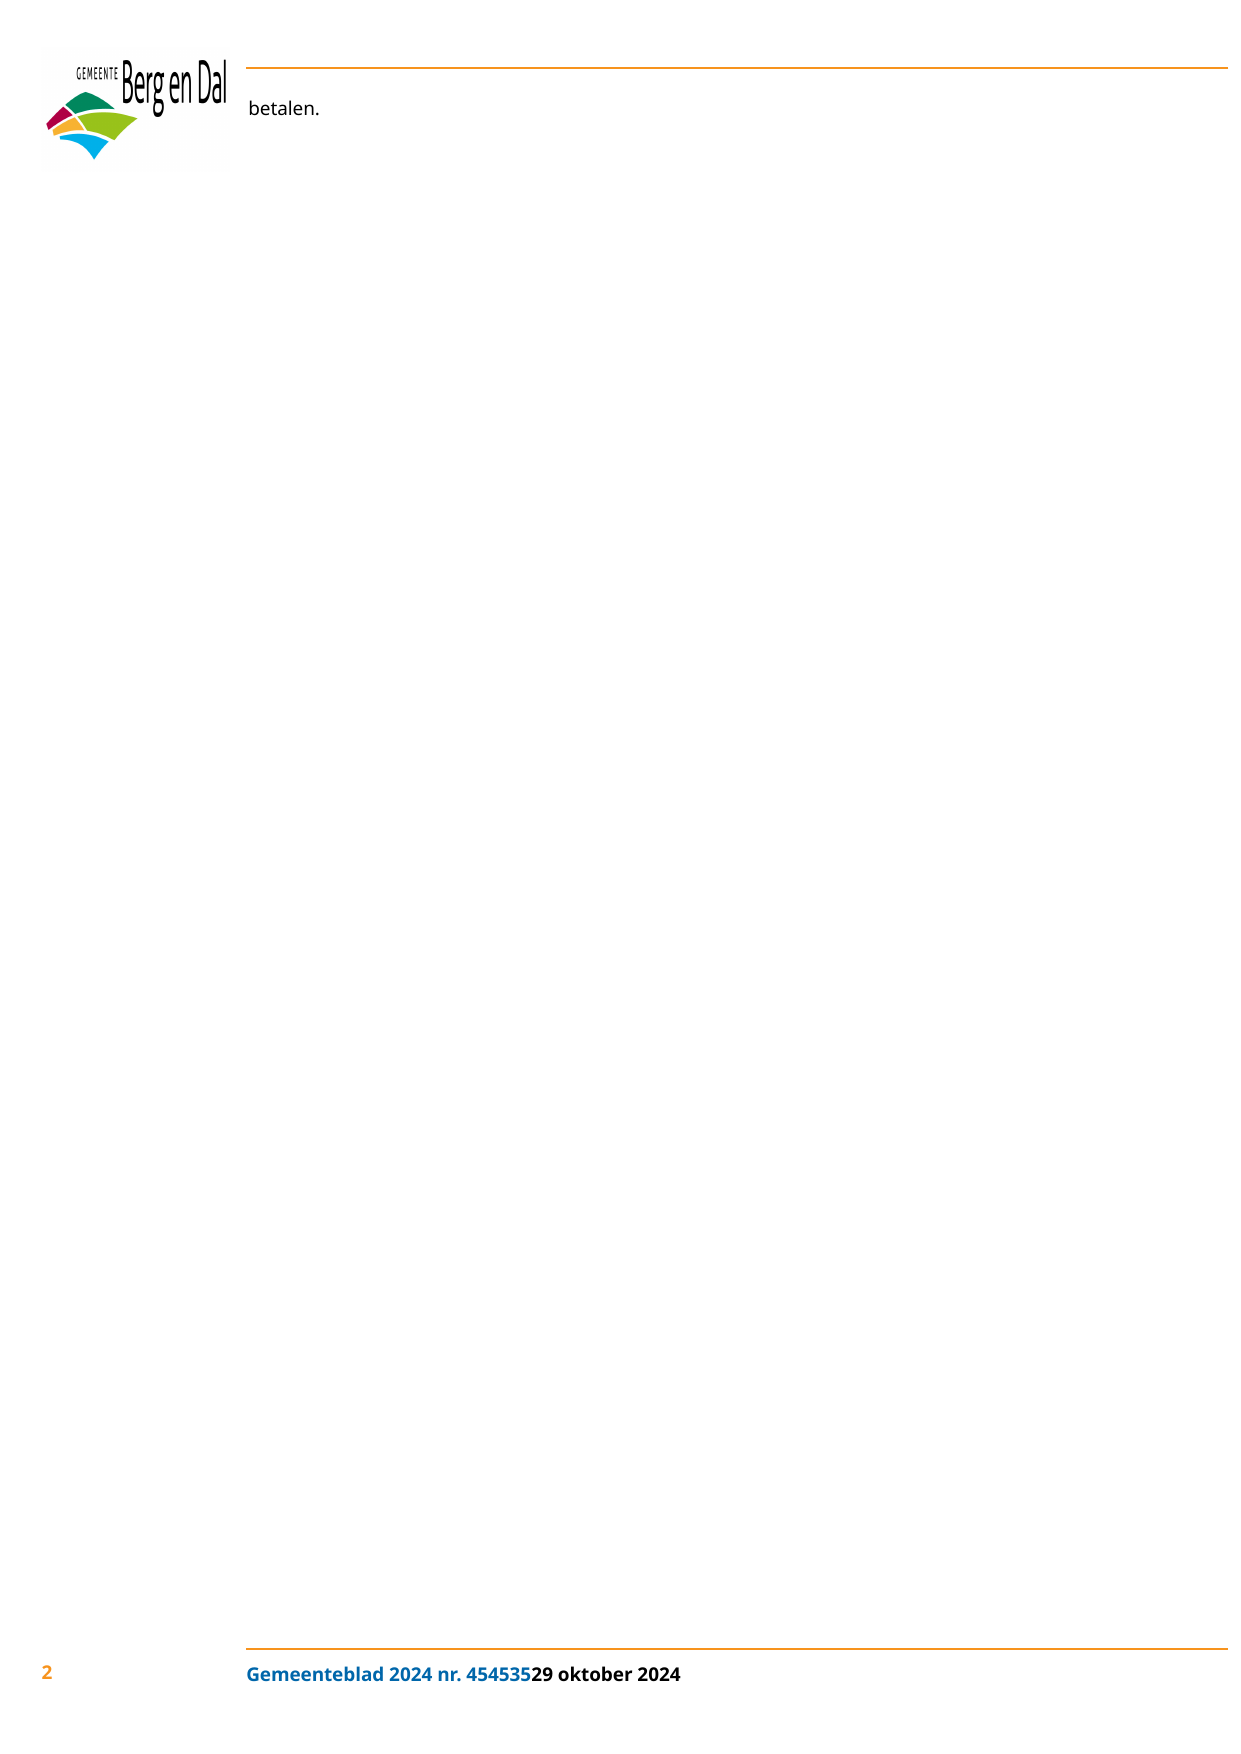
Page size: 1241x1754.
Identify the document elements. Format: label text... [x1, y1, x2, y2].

picture [41, 47, 231, 172]
text betalen. [248, 95, 1152, 121]
